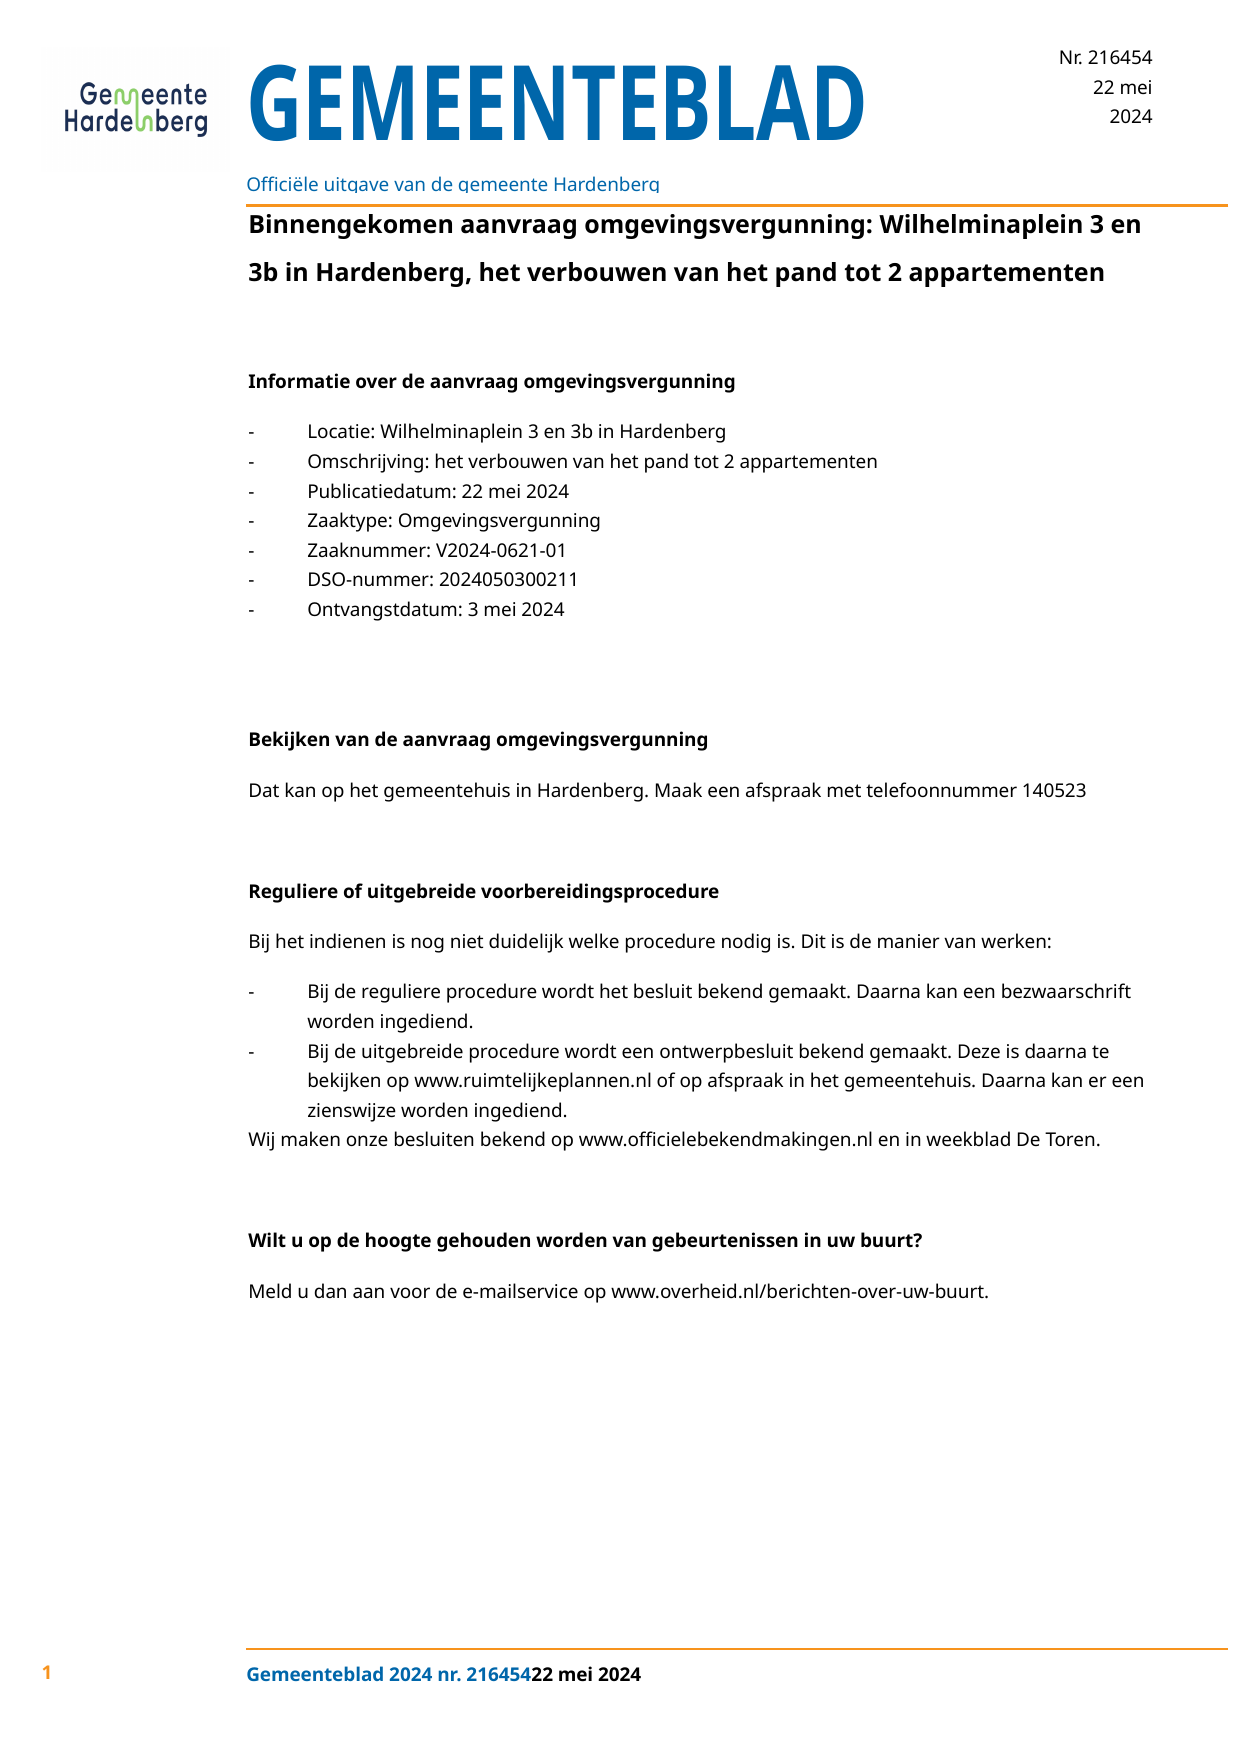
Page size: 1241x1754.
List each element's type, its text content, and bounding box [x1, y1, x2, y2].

list Zaaknummer: V2024-0621-01 [248, 537, 1152, 563]
text Bekijken van de aanvraag omgevingsvergunning [248, 727, 1152, 752]
list Locatie: Wilhelminaplein 3 en 3b in Hardenberg [248, 419, 1152, 444]
text Binnengekomen aanvraag omgevingsvergunning: Wilhelminaplein 3 en 3b in Hardenberg, het verbouwen van het pand tot 2 appartementen [248, 207, 1152, 288]
list Bij de uitgebreide procedure wordt een ontwerpbesluit bekend gemaakt. Deze is daarna te bekijken op www.ruimtelijkeplannen.nl of op afspraak in het gemeentehuis. Daarna kan er een zienswijze worden ingediend. [248, 1038, 1152, 1123]
text Reguliere of uitgebreide voorbereidingsprocedure [248, 878, 1152, 904]
picture [41, 47, 231, 172]
list Publicatiedatum: 22 mei 2024 [248, 478, 1152, 504]
list Bij de reguliere procedure wordt het besluit bekend gemaakt. Daarna kan een bezwaarschrift worden ingediend. [248, 979, 1152, 1034]
text Bij het indienen is nog niet duidelijk welke procedure nodig is. Dit is de manier van werken: [248, 928, 1152, 954]
text Informatie over de aanvraag omgevingsvergunning [248, 368, 1152, 394]
list Zaaktype: Omgevingsvergunning [248, 507, 1152, 533]
text Wilt u op de hoogte gehouden worden van gebeurtenissen in uw buurt? [248, 1227, 1152, 1253]
list Omschrijving: het verbouwen van het pand tot 2 appartementen [248, 448, 1152, 474]
text Dat kan op het gemeentehuis in Hardenberg. Maak een afspraak met telefoonnummer 140523 [248, 777, 1152, 803]
text Wij maken onze besluiten bekend op www.officielebekendmakingen.nl en in weekblad De Toren. [248, 1127, 1152, 1152]
list Ontvangstdatum: 3 mei 2024 [248, 596, 1152, 622]
list DSO-nummer: 2024050300211 [248, 567, 1152, 592]
text Meld u dan aan voor de e-mailservice op www.overheid.nl/berichten-over-uw-buurt. [248, 1278, 1152, 1304]
